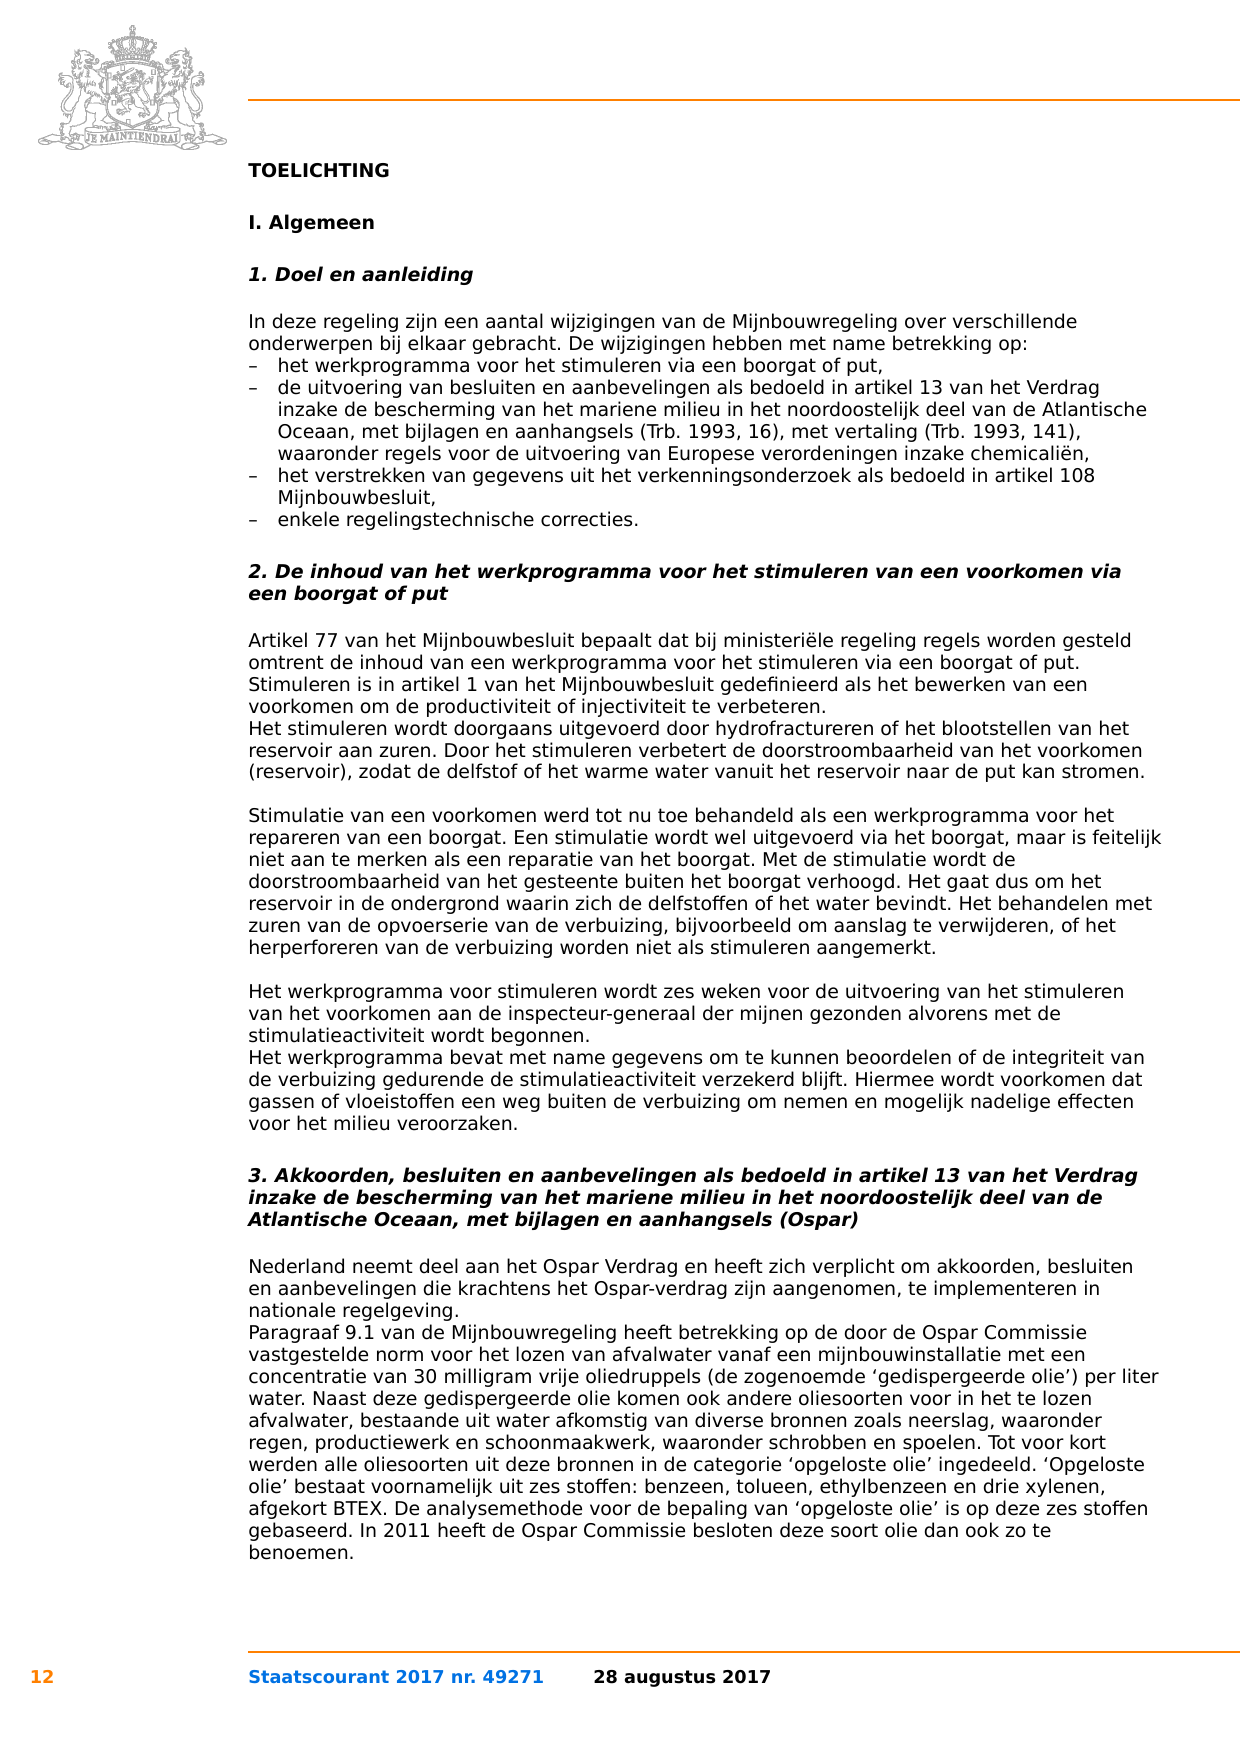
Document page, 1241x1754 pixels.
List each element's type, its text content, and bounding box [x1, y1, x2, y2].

text Het werkprogramma bevat met name gegevens om te kunnen beoordelen of de integriteit van de verbuizing gedurende de stimulatieactiviteit verzekerd blijft. Hiermee wordt voorkomen dat gassen of vloeistoffen een weg buiten de verbuizing om nemen en mogelijk nadelige effecten voor het milieu veroorzaken. [248, 1047, 1163, 1135]
text Nederland neemt deel aan het Ospar Verdrag en heeft zich verplicht om akkoorden, besluiten en aanbevelingen die krachtens het Ospar-verdrag zijn aangenomen, te implementeren in nationale regelgeving. [248, 1256, 1163, 1322]
text – het werkprogramma voor het stimuleren via een boorgat of put, [248, 355, 1163, 377]
text Het werkprogramma voor stimuleren wordt zes weken voor de uitvoering van het stimuleren van het voorkomen aan de inspecteur-generaal der mijnen gezonden alvorens met de stimulatieactiviteit wordt begonnen. [248, 981, 1163, 1047]
text Artikel 77 van het Mijnbouwbesluit bepaalt dat bij ministeriële regeling regels worden gesteld omtrent de inhoud van een werkprogramma voor het stimuleren via een boorgat of put. [248, 629, 1163, 673]
subtitle I. Algemeen [248, 212, 1163, 234]
text Stimuleren is in artikel 1 van het Mijnbouwbesluit gedefinieerd als het bewerken van een voorkomen om de productiviteit of injectiviteit te verbeteren. [248, 673, 1163, 717]
text Paragraaf 9.1 van de Mijnbouwregeling heeft betrekking op de door de Ospar Commissie vastgestelde norm voor het lozen van afvalwater vanaf een mijnbouwinstallatie met een concentratie van 30 milligram vrije oliedruppels (de zogenoemde ‘gedispergeerde olie’) per liter water. Naast deze gedispergeerde olie komen ook andere oliesoorten voor in het te lozen afvalwater, bestaande uit water afkomstig van diverse bronnen zoals neerslag, waaronder regen, productiewerk en schoonmaakwerk, waaronder schrobben en spoelen. Tot voor kort werden alle oliesoorten uit deze bronnen in de categorie ‘opgeloste olie’ ingedeeld. ‘Opgeloste olie’ bestaat voornamelijk uit zes stoffen: benzeen, tolueen, ethylbenzeen en drie xylenen, afgekort BTEX. De analysemethode voor de bepaling van ‘opgeloste olie’ is op deze zes stoffen gebaseerd. In 2011 heeft de Ospar Commissie besloten deze soort olie dan ook zo te benoemen. [248, 1322, 1163, 1563]
subtitle TOELICHTING [248, 160, 1163, 182]
subtitle 1. Doel en aanleiding [248, 264, 1163, 286]
text Het stimuleren wordt doorgaans uitgevoerd door hydrofractureren of het blootstellen van het reservoir aan zuren. Door het stimuleren verbetert de doorstroombaarheid van het voorkomen (reservoir), zodat de delfstof of het warme water vanuit het reservoir naar de put kan stromen. [248, 717, 1163, 783]
text Stimulatie van een voorkomen werd tot nu toe behandeld als een werkprogramma voor het repareren van een boorgat. Een stimulatie wordt wel uitgevoerd via het boorgat, maar is feitelijk niet aan te merken als een reparatie van het boorgat. Met de stimulatie wordt de doorstroombaarheid van het gesteente buiten het boorgat verhoogd. Het gaat dus om het reservoir in de ondergrond waarin zich de delfstoffen of het water bevindt. Het behandelen met zuren van de opvoerserie van de verbuizing, bijvoorbeeld om aanslag te verwijderen, of het herperforeren van de verbuizing worden niet als stimuleren aangemerkt. [248, 805, 1163, 959]
text – de uitvoering van besluiten en aanbevelingen als bedoeld in artikel 13 van het Verdrag inzake de bescherming van het mariene milieu in het noordoostelijk deel van de Atlantische Oceaan, met bijlagen en aanhangsels (Trb. 1993, 16), met vertaling (Trb. 1993, 141), waaronder regels voor de uitvoering van Europese verordeningen inzake chemicaliën, [248, 377, 1163, 465]
subtitle 3. Akkoorden, besluiten en aanbevelingen als bedoeld in artikel 13 van het Verdrag inzake de bescherming van het mariene milieu in het noordoostelijk deel van de Atlantische Oceaan, met bijlagen en aanhangsels (Ospar) [248, 1165, 1163, 1231]
text – het verstrekken van gegevens uit het verkenningsonderzoek als bedoeld in artikel 108 Mijnbouwbesluit, [248, 465, 1163, 509]
text In deze regeling zijn een aantal wijzigingen van de Mijnbouwregeling over verschillende onderwerpen bij elkaar gebracht. De wijzigingen hebben met name betrekking op: [248, 311, 1163, 355]
subtitle 2. De inhoud van het werkprogramma voor het stimuleren van een voorkomen via een boorgat of put [248, 561, 1163, 604]
text – enkele regelingstechnische correcties. [248, 509, 1163, 531]
picture [38, 25, 227, 150]
